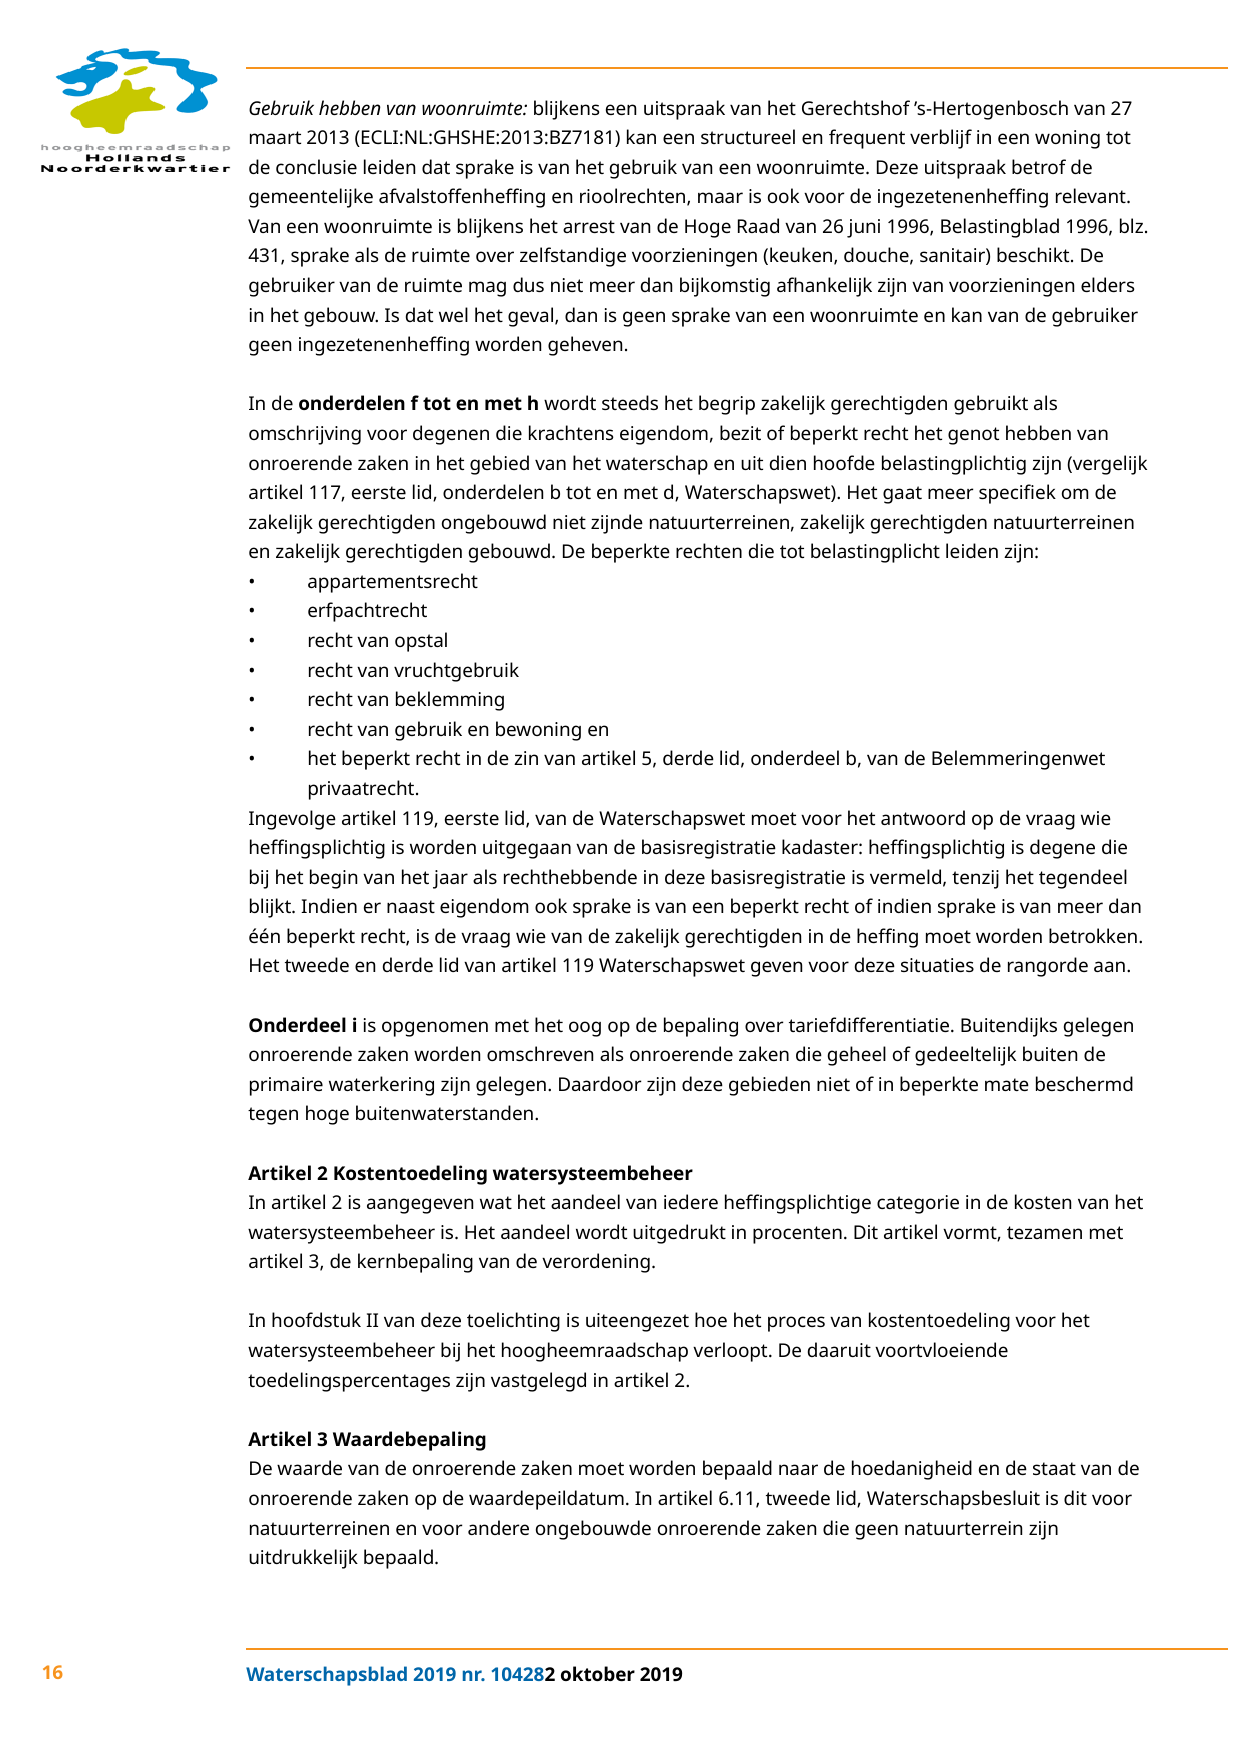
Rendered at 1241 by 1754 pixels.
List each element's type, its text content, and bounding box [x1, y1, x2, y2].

list recht van opstal [248, 627, 1152, 653]
list erfpachtrecht [248, 598, 1152, 623]
list recht van vruchtgebruik [248, 657, 1152, 683]
text Artikel 3 Waardebepaling [248, 1426, 1152, 1452]
text Gebruik hebben van woonruimte: blijkens een uitspraak van het Gerechtshof ’s-Hertogenbosch van 27 maart 2013 (ECLI:NL:GHSHE:2013:BZ7181) kan een structureel en frequent verblijf in een woning tot de conclusie leiden dat sprake is van het gebruik van een woonruimte. Deze uitspraak betrof de gemeentelijke afvalstoffenheffing en rioolrechten, maar is ook voor de ingezetenenheffing relevant. [248, 95, 1152, 209]
text In hoofdstuk II van deze toelichting is uiteengezet hoe het proces van kostentoedeling voor het watersysteembeheer bij het hoogheemraadschap verloopt. De daaruit voortvloeiende toedelingspercentages zijn vastgelegd in artikel 2. [248, 1308, 1152, 1393]
list appartementsrecht [248, 568, 1152, 594]
list recht van gebruik en bewoning en [248, 716, 1152, 742]
text Van een woonruimte is blijkens het arrest van de Hoge Raad van 26 juni 1996, Belastingblad 1996, blz. 431, sprake als de ruimte over zelfstandige voorzieningen (keuken, douche, sanitair) beschikt. De gebruiker van de ruimte mag dus niet meer dan bijkomstig afhankelijk zijn van voorzieningen elders in het gebouw. Is dat wel het geval, dan is geen sprake van een woonruimte en kan van de gebruiker geen ingezetenenheffing worden geheven. [248, 213, 1152, 357]
list het beperkt recht in de zin van artikel 5, derde lid, onderdeel b, van de Belemmeringenwet privaatrecht. [248, 746, 1152, 801]
text Onderdeel i is opgenomen met het oog op de bepaling over tariefdifferentiatie. Buitendijks gelegen onroerende zaken worden omschreven als onroerende zaken die geheel of gedeeltelijk buiten de primaire waterkering zijn gelegen. Daardoor zijn deze gebieden niet of in beperkte mate beschermd tegen hoge buitenwaterstanden. [248, 1012, 1152, 1126]
text De waarde van de onroerende zaken moet worden bepaald naar de hoedanigheid en de staat van de onroerende zaken op de waardepeildatum. In artikel 6.11, tweede lid, Waterschapsbesluit is dit voor natuurterreinen en voor andere ongebouwde onroerende zaken die geen natuurterrein zijn uitdrukkelijk bepaald. [248, 1456, 1152, 1570]
list recht van beklemming [248, 686, 1152, 712]
text Artikel 2 Kostentoedeling watersysteembeheer [248, 1160, 1152, 1186]
text In de onderdelen f tot en met h wordt steeds het begrip zakelijk gerechtigden gebruikt als omschrijving voor degenen die krachtens eigendom, bezit of beperkt recht het genot hebben van onroerende zaken in het gebied van het waterschap en uit dien hoofde belastingplichtig zijn (vergelijk artikel 117, eerste lid, onderdelen b tot en met d, Waterschapswet). Het gaat meer specifiek om de zakelijk gerechtigden ongebouwd niet zijnde natuurterreinen, zakelijk gerechtigden natuurterreinen en zakelijk gerechtigden gebouwd. De beperkte rechten die tot belastingplicht leiden zijn: [248, 391, 1152, 564]
picture [41, 47, 231, 172]
text Ingevolge artikel 119, eerste lid, van de Waterschapswet moet voor het antwoord op de vraag wie heffingsplichtig is worden uitgegaan van de basisregistratie kadaster: heffingsplichtig is degene die bij het begin van het jaar als rechthebbende in deze basisregistratie is vermeld, tenzij het tegendeel blijkt. Indien er naast eigendom ook sprake is van een beperkt recht of indien sprake is van meer dan één beperkt recht, is de vraag wie van de zakelijk gerechtigden in de heffing moet worden betrokken. Het tweede en derde lid van artikel 119 Waterschapswet geven voor deze situaties de rangorde aan. [248, 805, 1152, 978]
text In artikel 2 is aangegeven wat het aandeel van iedere heffingsplichtige categorie in de kosten van het watersysteembeheer is. Het aandeel wordt uitgedrukt in procenten. Dit artikel vormt, tezamen met artikel 3, de kernbepaling van de verordening. [248, 1189, 1152, 1274]
